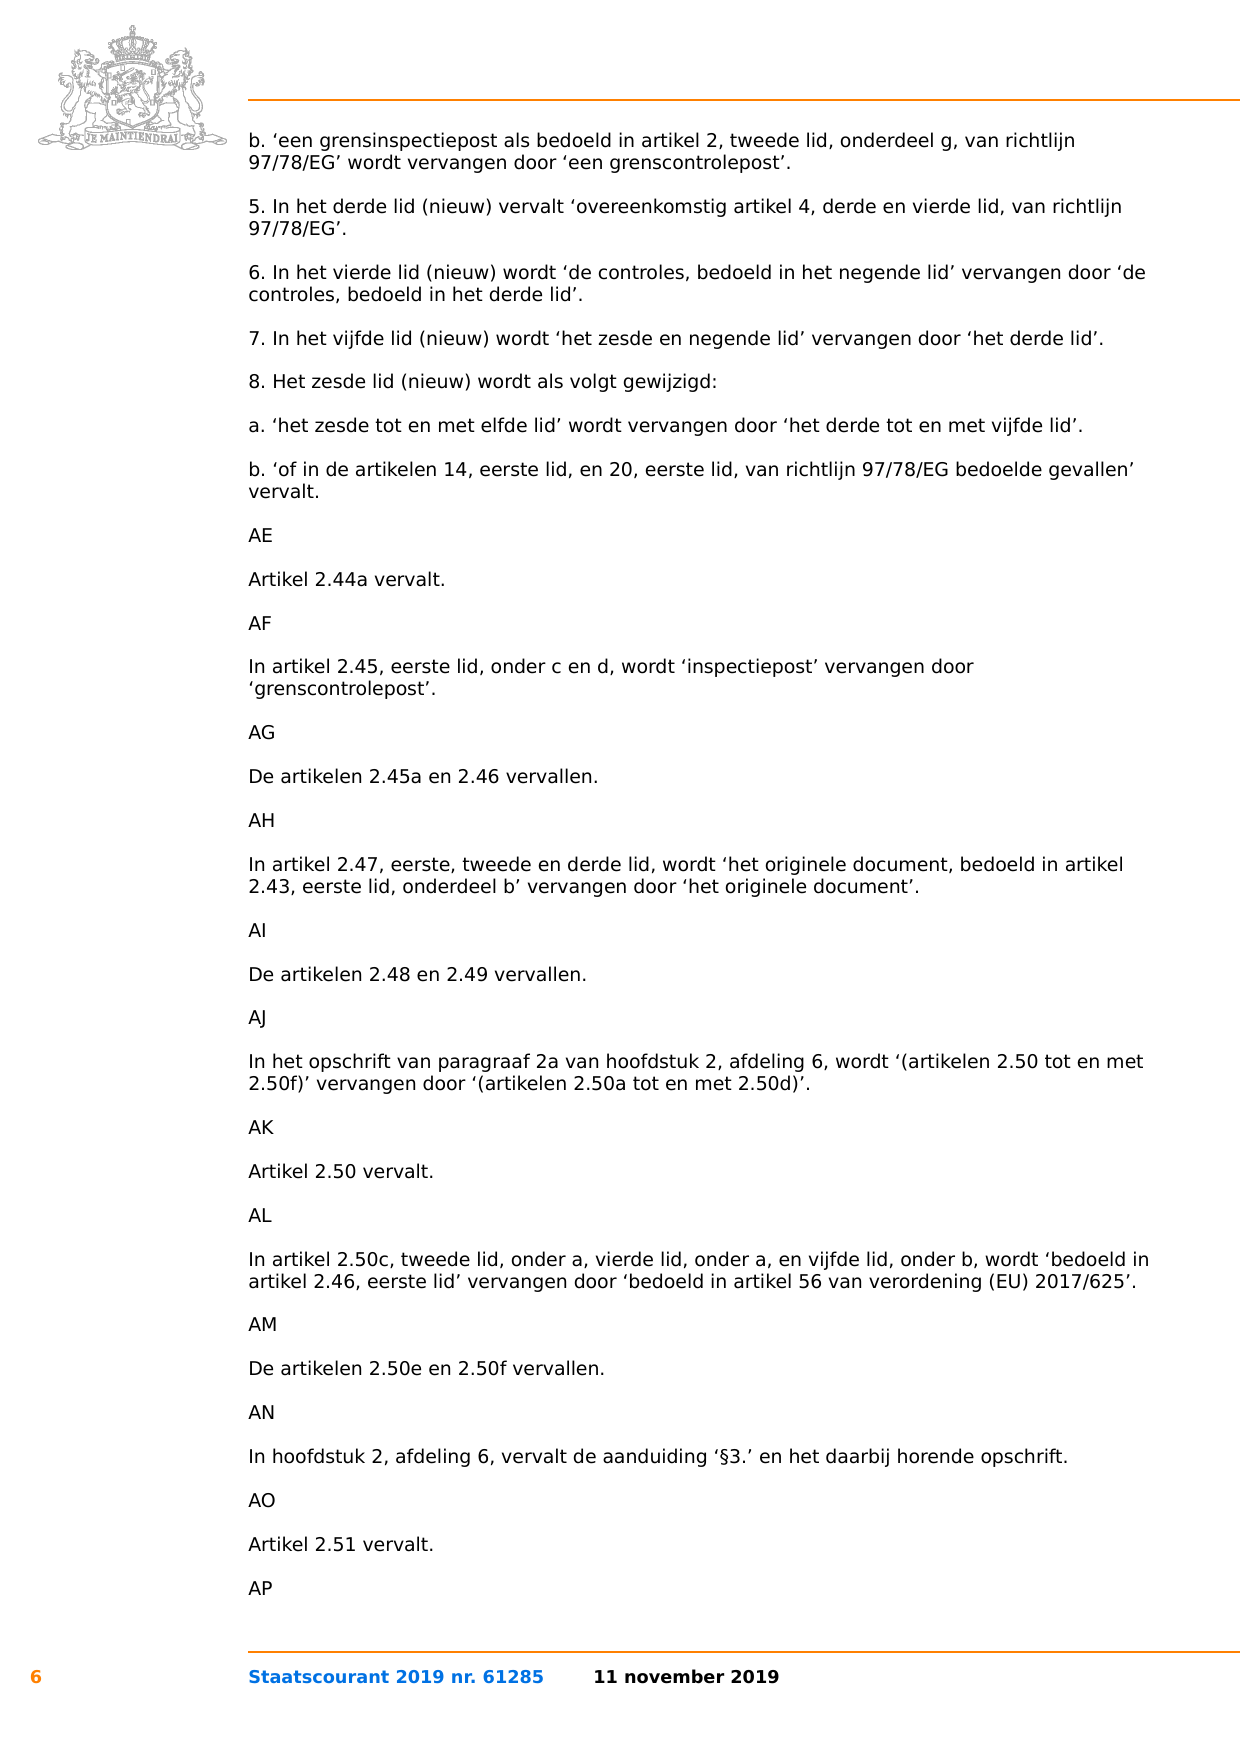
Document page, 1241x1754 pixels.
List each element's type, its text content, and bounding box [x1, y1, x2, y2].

text In artikel 2.47, eerste, tweede en derde lid, wordt ‘het originele document, bedoeld in artikel 2.43, eerste lid, onderdeel b’ vervangen door ‘het originele document’. [248, 854, 1163, 898]
text AO [248, 1490, 1163, 1512]
text Artikel 2.44a vervalt. [248, 569, 1163, 591]
text AM [248, 1314, 1163, 1336]
picture [38, 25, 227, 150]
text In hoofdstuk 2, afdeling 6, vervalt de aanduiding ‘§3.’ en het daarbij horende opschrift. [248, 1446, 1163, 1468]
text AJ [248, 1007, 1163, 1029]
text AE [248, 525, 1163, 547]
text b. ‘een grensinspectiepost als bedoeld in artikel 2, tweede lid, onderdeel g, van richtlijn 97/78/EG’ wordt vervangen door ‘een grenscontrolepost’. [248, 130, 1163, 174]
text AK [248, 1117, 1163, 1139]
text 5. In het derde lid (nieuw) vervalt ‘overeenkomstig artikel 4, derde en vierde lid, van richtlijn 97/78/EG’. [248, 196, 1163, 240]
text Artikel 2.50 vervalt. [248, 1161, 1163, 1183]
text a. ‘het zesde tot en met elfde lid’ wordt vervangen door ‘het derde tot en met vijfde lid’. [248, 415, 1163, 437]
text In artikel 2.50c, tweede lid, onder a, vierde lid, onder a, en vijfde lid, onder b, wordt ‘bedoeld in artikel 2.46, eerste lid’ vervangen door ‘bedoeld in artikel 56 van verordening (EU) 2017/625’. [248, 1248, 1163, 1292]
text 6. In het vierde lid (nieuw) wordt ‘de controles, bedoeld in het negende lid’ vervangen door ‘de controles, bedoeld in het derde lid’. [248, 262, 1163, 306]
text De artikelen 2.48 en 2.49 vervallen. [248, 963, 1163, 985]
text AF [248, 612, 1163, 634]
text Artikel 2.51 vervalt. [248, 1534, 1163, 1556]
text De artikelen 2.45a en 2.46 vervallen. [248, 766, 1163, 788]
text AI [248, 919, 1163, 942]
text 7. In het vijfde lid (nieuw) wordt ‘het zesde en negende lid’ vervangen door ‘het derde lid’. [248, 327, 1163, 349]
text AP [248, 1577, 1163, 1599]
text In artikel 2.45, eerste lid, onder c en d, wordt ‘inspectiepost’ vervangen door ‘grenscontrolepost’. [248, 656, 1163, 700]
text De artikelen 2.50e en 2.50f vervallen. [248, 1358, 1163, 1380]
text AN [248, 1402, 1163, 1424]
text AG [248, 722, 1163, 744]
text AL [248, 1205, 1163, 1227]
text b. ‘of in de artikelen 14, eerste lid, en 20, eerste lid, van richtlijn 97/78/EG bedoelde gevallen’ vervalt. [248, 459, 1163, 503]
text In het opschrift van paragraaf 2a van hoofdstuk 2, afdeling 6, wordt ‘(artikelen 2.50 tot en met 2.50f)’ vervangen door ‘(artikelen 2.50a tot en met 2.50d)’. [248, 1051, 1163, 1095]
text AH [248, 810, 1163, 832]
text 8. Het zesde lid (nieuw) wordt als volgt gewijzigd: [248, 371, 1163, 393]
